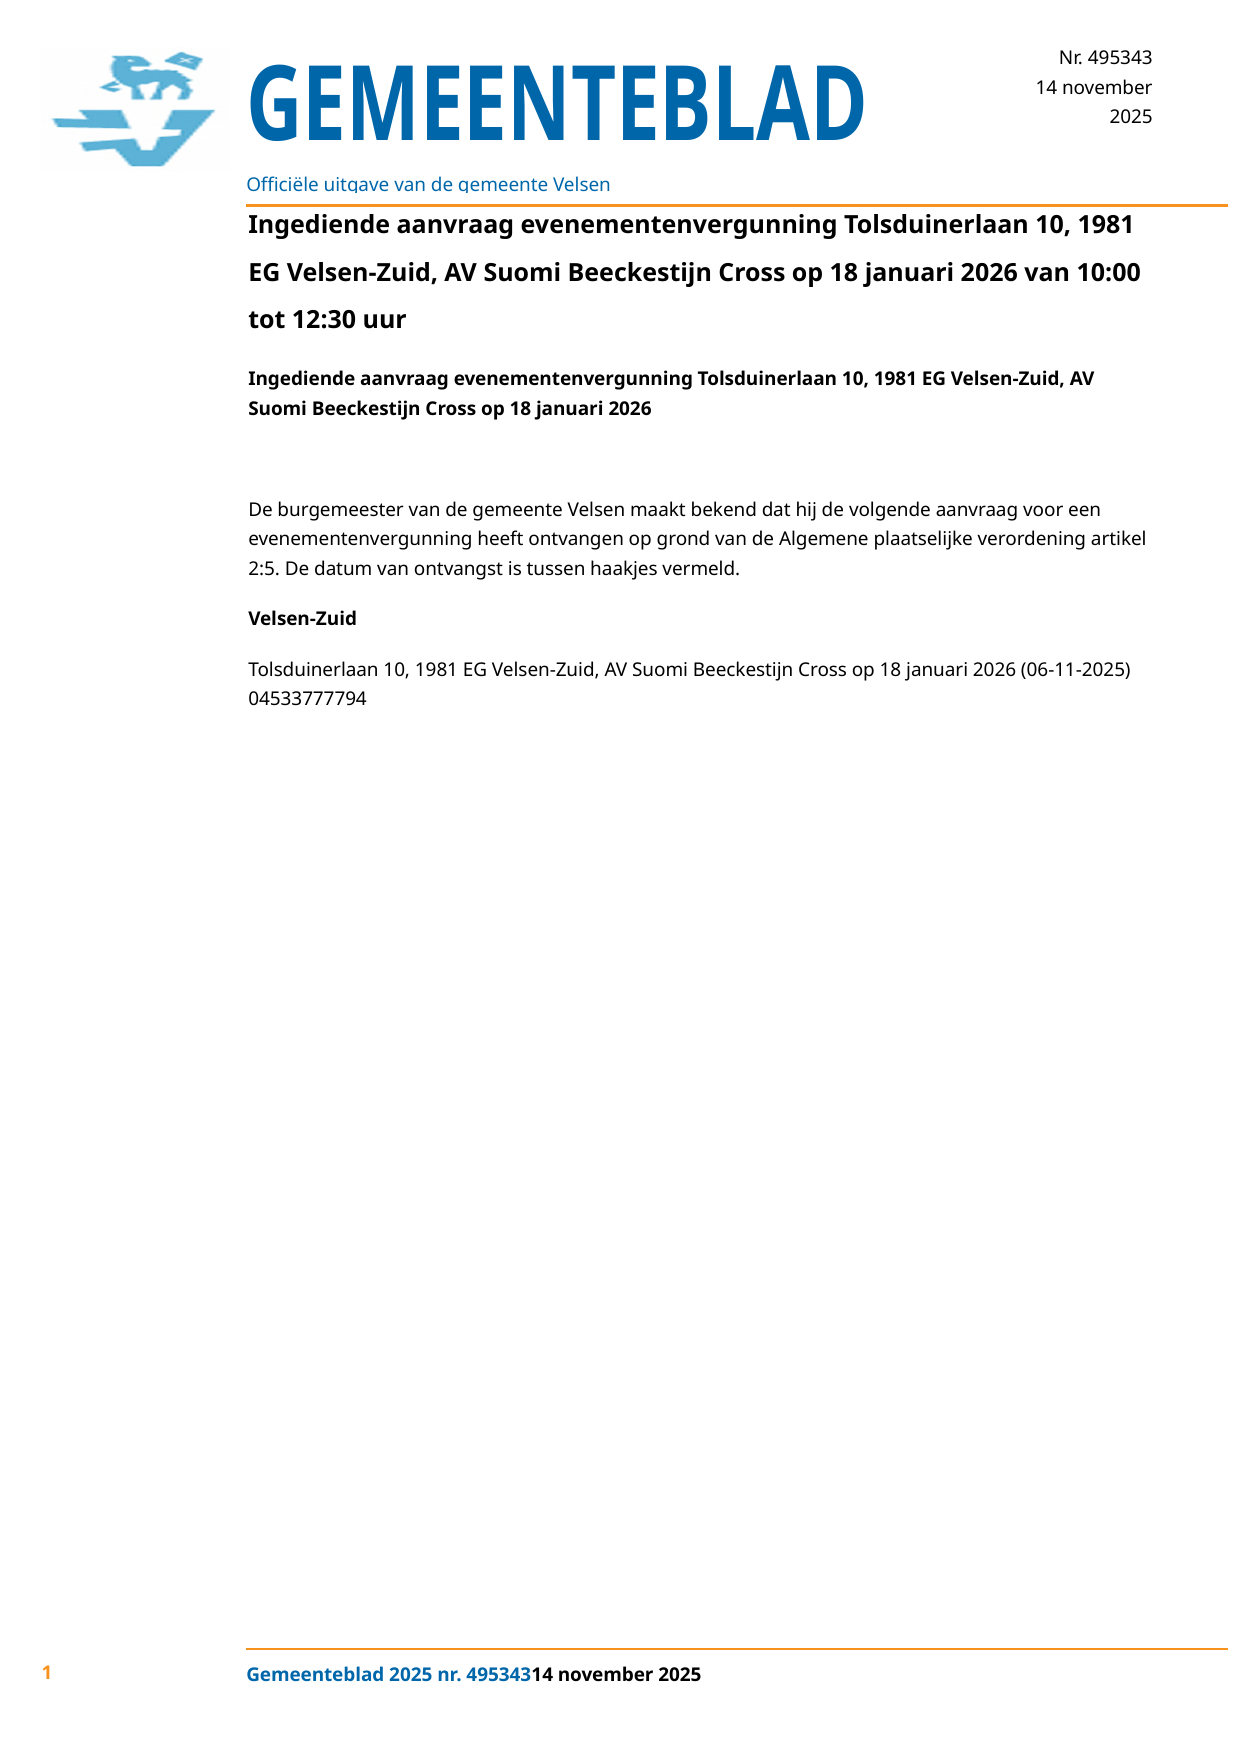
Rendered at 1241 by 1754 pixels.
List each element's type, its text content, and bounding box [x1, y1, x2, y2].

text Velsen-Zuid [248, 606, 1152, 631]
text Ingediende aanvraag evenementenvergunning Tolsduinerlaan 10, 1981 EG Velsen-Zuid, AV Suomi Beeckestijn Cross op 18 januari 2026 van 10:00 tot 12:30 uur [248, 207, 1152, 336]
picture [41, 47, 231, 172]
text Tolsduinerlaan 10, 1981 EG Velsen-Zuid, AV Suomi Beeckestijn Cross op 18 januari 2026 (06-11-2025) 04533777794 [248, 656, 1152, 711]
text De burgemeester van de gemeente Velsen maakt bekend dat hij de volgende aanvraag voor een evenementenvergunning heeft ontvangen op grond van de Algemene plaatselijke verordening artikel 2:5. De datum van ontvangst is tussen haakjes vermeld. [248, 496, 1152, 581]
text Ingediende aanvraag evenementenvergunning Tolsduinerlaan 10, 1981 EG Velsen-Zuid, AV Suomi Beeckestijn Cross op 18 januari 2026 [248, 366, 1152, 421]
